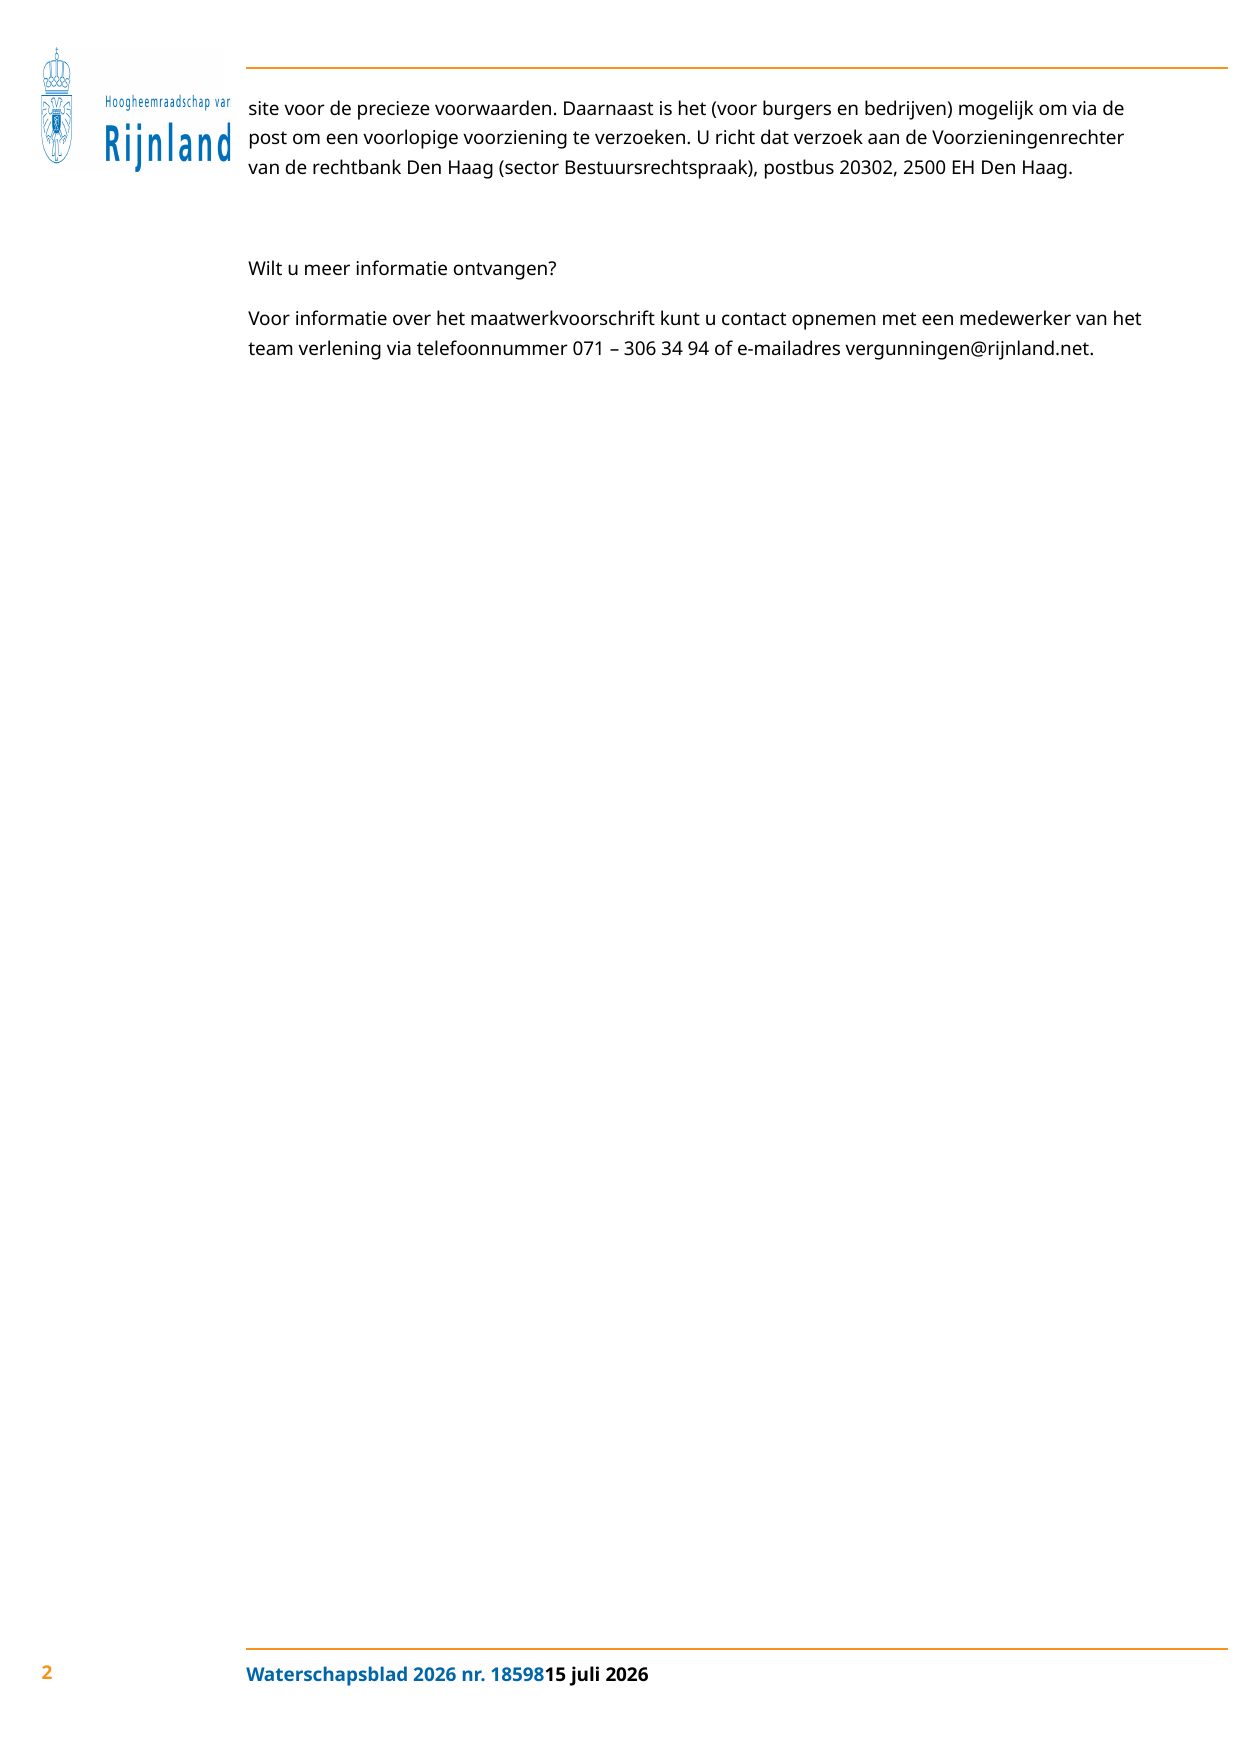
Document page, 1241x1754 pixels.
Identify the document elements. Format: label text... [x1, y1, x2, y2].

text Voor informatie over het maatwerkvoorschrift kunt u contact opnemen met een medewerker van het team verlening via telefoonnummer 071 – 306 34 94 of e-mailadres vergunningen@rijnland.net. [248, 305, 1152, 361]
text site voor de precieze voorwaarden. Daarnaast is het (voor burgers en bedrijven) mogelijk om via de post om een voorlopige voorziening te verzoeken. U richt dat verzoek aan de Voorzieningenrechter van de rechtbank Den Haag (sector Bestuursrechtspraak), postbus 20302, 2500 EH Den Haag. [248, 95, 1152, 180]
text Wilt u meer informatie ontvangen? [248, 255, 1152, 281]
picture [41, 47, 231, 172]
